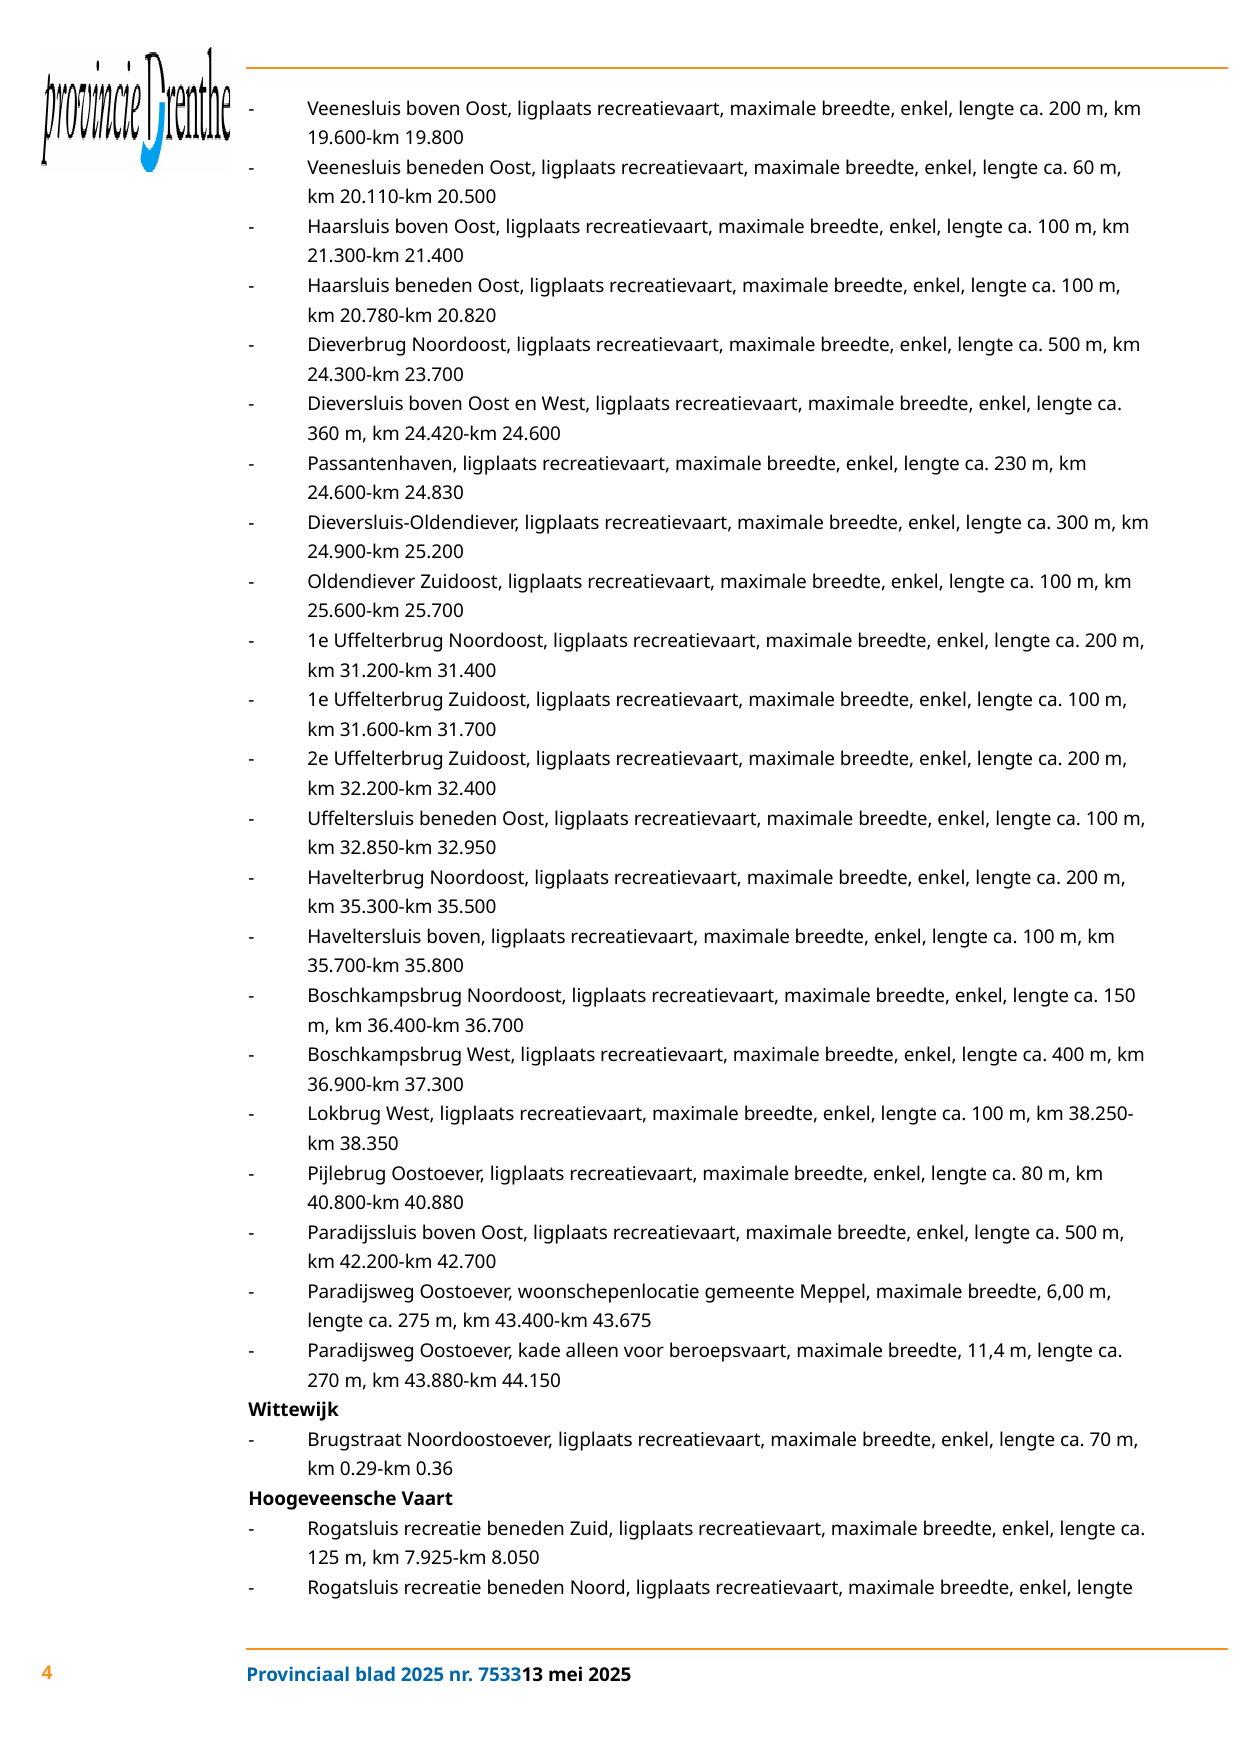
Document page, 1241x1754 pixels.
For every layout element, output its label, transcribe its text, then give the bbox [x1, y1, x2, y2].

list Haveltersluis boven, ligplaats recreatievaart, maximale breedte, enkel, lengte ca. 100 m, km 35.700-km 35.800 [248, 923, 1152, 978]
list Dieverbrug Noordoost, ligplaats recreatievaart, maximale breedte, enkel, lengte ca. 500 m, km 24.300-km 23.700 [248, 331, 1152, 387]
list Haarsluis beneden Oost, ligplaats recreatievaart, maximale breedte, enkel, lengte ca. 100 m, km 20.780-km 20.820 [248, 272, 1152, 328]
list Dieversluis boven Oost en West, ligplaats recreatievaart, maximale breedte, enkel, lengte ca. 360 m, km 24.420-km 24.600 [248, 391, 1152, 446]
list Rogatsluis recreatie beneden Noord, ligplaats recreatievaart, maximale breedte, enkel, lengte [248, 1574, 1152, 1600]
list Lokbrug West, ligplaats recreatievaart, maximale breedte, enkel, lengte ca. 100 m, km 38.250-km 38.350 [248, 1101, 1152, 1156]
list 2e Uffelterbrug Zuidoost, ligplaats recreatievaart, maximale breedte, enkel, lengte ca. 200 m, km 32.200-km 32.400 [248, 746, 1152, 801]
picture [41, 47, 231, 172]
list Boschkampsbrug Noordoost, ligplaats recreatievaart, maximale breedte, enkel, lengte ca. 150 m, km 36.400-km 36.700 [248, 982, 1152, 1038]
list Uffeltersluis beneden Oost, ligplaats recreatievaart, maximale breedte, enkel, lengte ca. 100 m, km 32.850-km 32.950 [248, 805, 1152, 860]
list Havelterbrug Noordoost, ligplaats recreatievaart, maximale breedte, enkel, lengte ca. 200 m, km 35.300-km 35.500 [248, 864, 1152, 919]
list Paradijssluis boven Oost, ligplaats recreatievaart, maximale breedte, enkel, lengte ca. 500 m, km 42.200-km 42.700 [248, 1219, 1152, 1274]
list Passantenhaven, ligplaats recreatievaart, maximale breedte, enkel, lengte ca. 230 m, km 24.600-km 24.830 [248, 450, 1152, 505]
list Paradijsweg Oostoever, kade alleen voor beroepsvaart, maximale breedte, 11,4 m, lengte ca. 270 m, km 43.880-km 44.150 [248, 1337, 1152, 1393]
list Veenesluis beneden Oost, ligplaats recreatievaart, maximale breedte, enkel, lengte ca. 60 m, km 20.110-km 20.500 [248, 154, 1152, 209]
list Dieversluis-Oldendiever, ligplaats recreatievaart, maximale breedte, enkel, lengte ca. 300 m, km 24.900-km 25.200 [248, 509, 1152, 564]
list Paradijsweg Oostoever, woonschepenlocatie gemeente Meppel, maximale breedte, 6,00 m, lengte ca. 275 m, km 43.400-km 43.675 [248, 1278, 1152, 1333]
list 1e Uffelterbrug Noordoost, ligplaats recreatievaart, maximale breedte, enkel, lengte ca. 200 m, km 31.200-km 31.400 [248, 627, 1152, 683]
list Haarsluis boven Oost, ligplaats recreatievaart, maximale breedte, enkel, lengte ca. 100 m, km 21.300-km 21.400 [248, 213, 1152, 268]
list Veenesluis boven Oost, ligplaats recreatievaart, maximale breedte, enkel, lengte ca. 200 m, km 19.600-km 19.800 [248, 95, 1152, 150]
list Oldendiever Zuidoost, ligplaats recreatievaart, maximale breedte, enkel, lengte ca. 100 m, km 25.600-km 25.700 [248, 568, 1152, 623]
list Pijlebrug Oostoever, ligplaats recreatievaart, maximale breedte, enkel, lengte ca. 80 m, km 40.800-km 40.880 [248, 1160, 1152, 1215]
list Brugstraat Noordoostoever, ligplaats recreatievaart, maximale breedte, enkel, lengte ca. 70 m, km 0.29-km 0.36 [248, 1426, 1152, 1481]
text Hoogeveensche Vaart [248, 1485, 1152, 1511]
list Rogatsluis recreatie beneden Zuid, ligplaats recreatievaart, maximale breedte, enkel, lengte ca. 125 m, km 7.925-km 8.050 [248, 1515, 1152, 1570]
list Boschkampsbrug West, ligplaats recreatievaart, maximale breedte, enkel, lengte ca. 400 m, km 36.900-km 37.300 [248, 1041, 1152, 1097]
list 1e Uffelterbrug Zuidoost, ligplaats recreatievaart, maximale breedte, enkel, lengte ca. 100 m, km 31.600-km 31.700 [248, 686, 1152, 742]
text Wittewijk [248, 1396, 1152, 1422]
